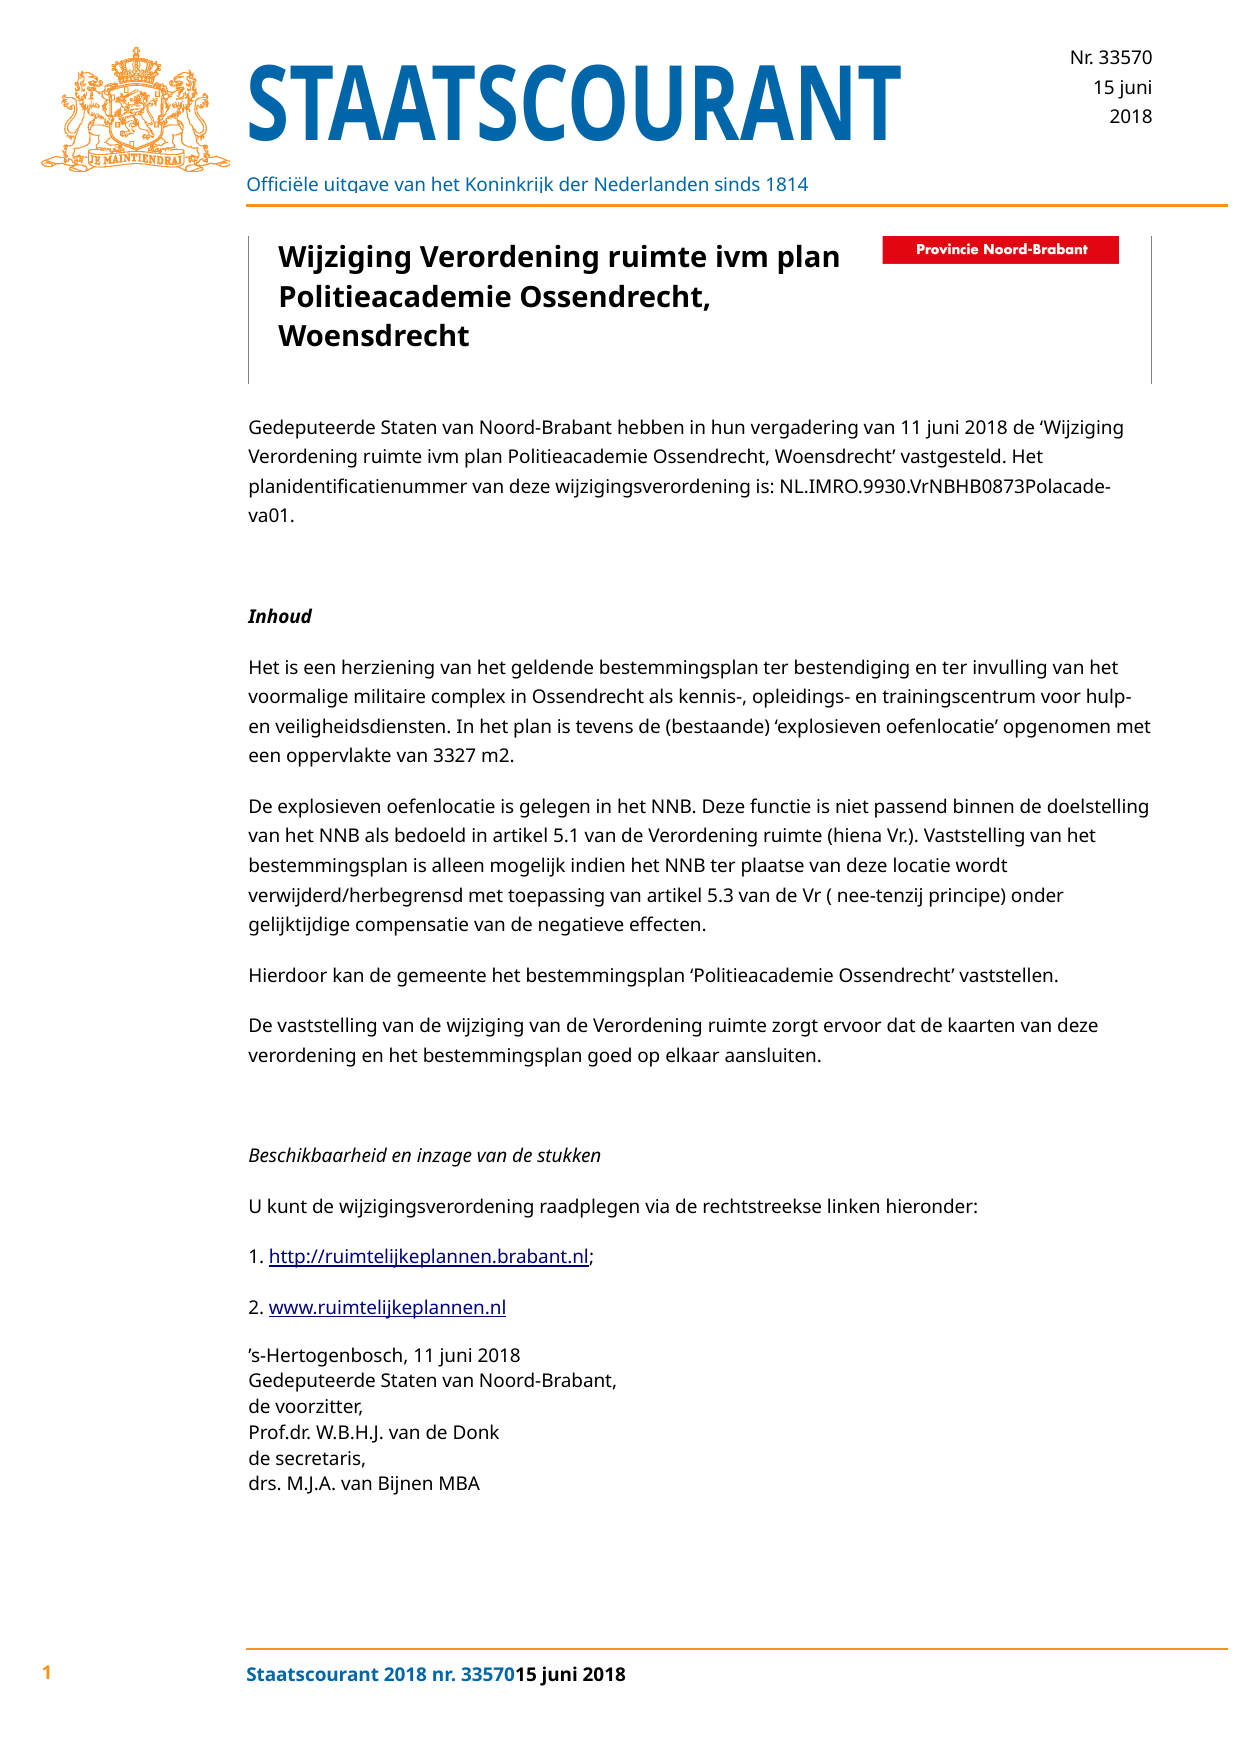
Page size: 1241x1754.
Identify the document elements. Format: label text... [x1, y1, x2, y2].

text De explosieven oefenlocatie is gelegen in het NNB. Deze functie is niet passend binnen de doelstelling van het NNB als bedoeld in artikel 5.1 van de Verordening ruimte (hiena Vr.). Vaststelling van het bestemmingsplan is alleen mogelijk indien het NNB ter plaatse van deze locatie wordt verwijderd/herbegrensd met toepassing van artikel 5.3 van de Vr ( nee-tenzij principe) onder gelijktijdige compensatie van de negatieve effecten. [248, 793, 1152, 937]
table_header Wijziging Verordening ruimte ivm plan Politieacademie Ossendrecht, Woensdrecht [249, 236, 850, 384]
table_header [850, 264, 1151, 384]
table_header [1119, 236, 1151, 263]
text de secretaris, [248, 1445, 1152, 1470]
text 2. www.ruimtelijkeplannen.nl [248, 1294, 1152, 1320]
text Prof.dr. W.B.H.J. van de Donk [248, 1419, 1152, 1445]
picture [41, 47, 231, 172]
text 1. http://ruimtelijkeplannen.brabant.nl; [248, 1243, 1152, 1269]
table_header [850, 236, 882, 263]
text Het is een herziening van het geldende bestemmingsplan ter bestendiging en ter invulling van het voormalige militaire complex in Ossendrecht als kennis-, opleidings- en trainingscentrum voor hulp- en veiligheidsdiensten. In het plan is tevens de (bestaande) ‘explosieven oefenlocatie’ opgenomen met een oppervlakte van 3327 m2. [248, 654, 1152, 768]
text Gedeputeerde Staten van Noord-Brabant hebben in hun vergadering van 11 juni 2018 de ‘Wijziging Verordening ruimte ivm plan Politieacademie Ossendrecht, Woensdrecht’ vastgesteld. Het planidentificatienummer van deze wijzigingsverordening is: NL.IMRO.9930.VrNBHB0873Polacade-va01. [248, 414, 1152, 528]
text drs. M.J.A. van Bijnen MBA [248, 1470, 1152, 1496]
text Hierdoor kan de gemeente het bestemmingsplan ‘Politieacademie Ossendrecht’ vaststellen. [248, 962, 1152, 988]
picture [882, 236, 1119, 264]
text Gedeputeerde Staten van Noord-Brabant, [248, 1367, 1152, 1393]
text Beschikbaarheid en inzage van de stukken [248, 1143, 1152, 1168]
text de voorzitter, [248, 1393, 1152, 1419]
text Inhoud [248, 603, 1152, 629]
text U kunt de wijzigingsverordening raadplegen via de rechtstreekse linken hieronder: [248, 1193, 1152, 1219]
text ’s-Hertogenbosch, 11 juni 2018 [248, 1342, 1152, 1367]
text De vaststelling van de wijziging van de Verordening ruimte zorgt ervoor dat de kaarten van deze verordening en het bestemmingsplan goed op elkaar aansluiten. [248, 1012, 1152, 1068]
